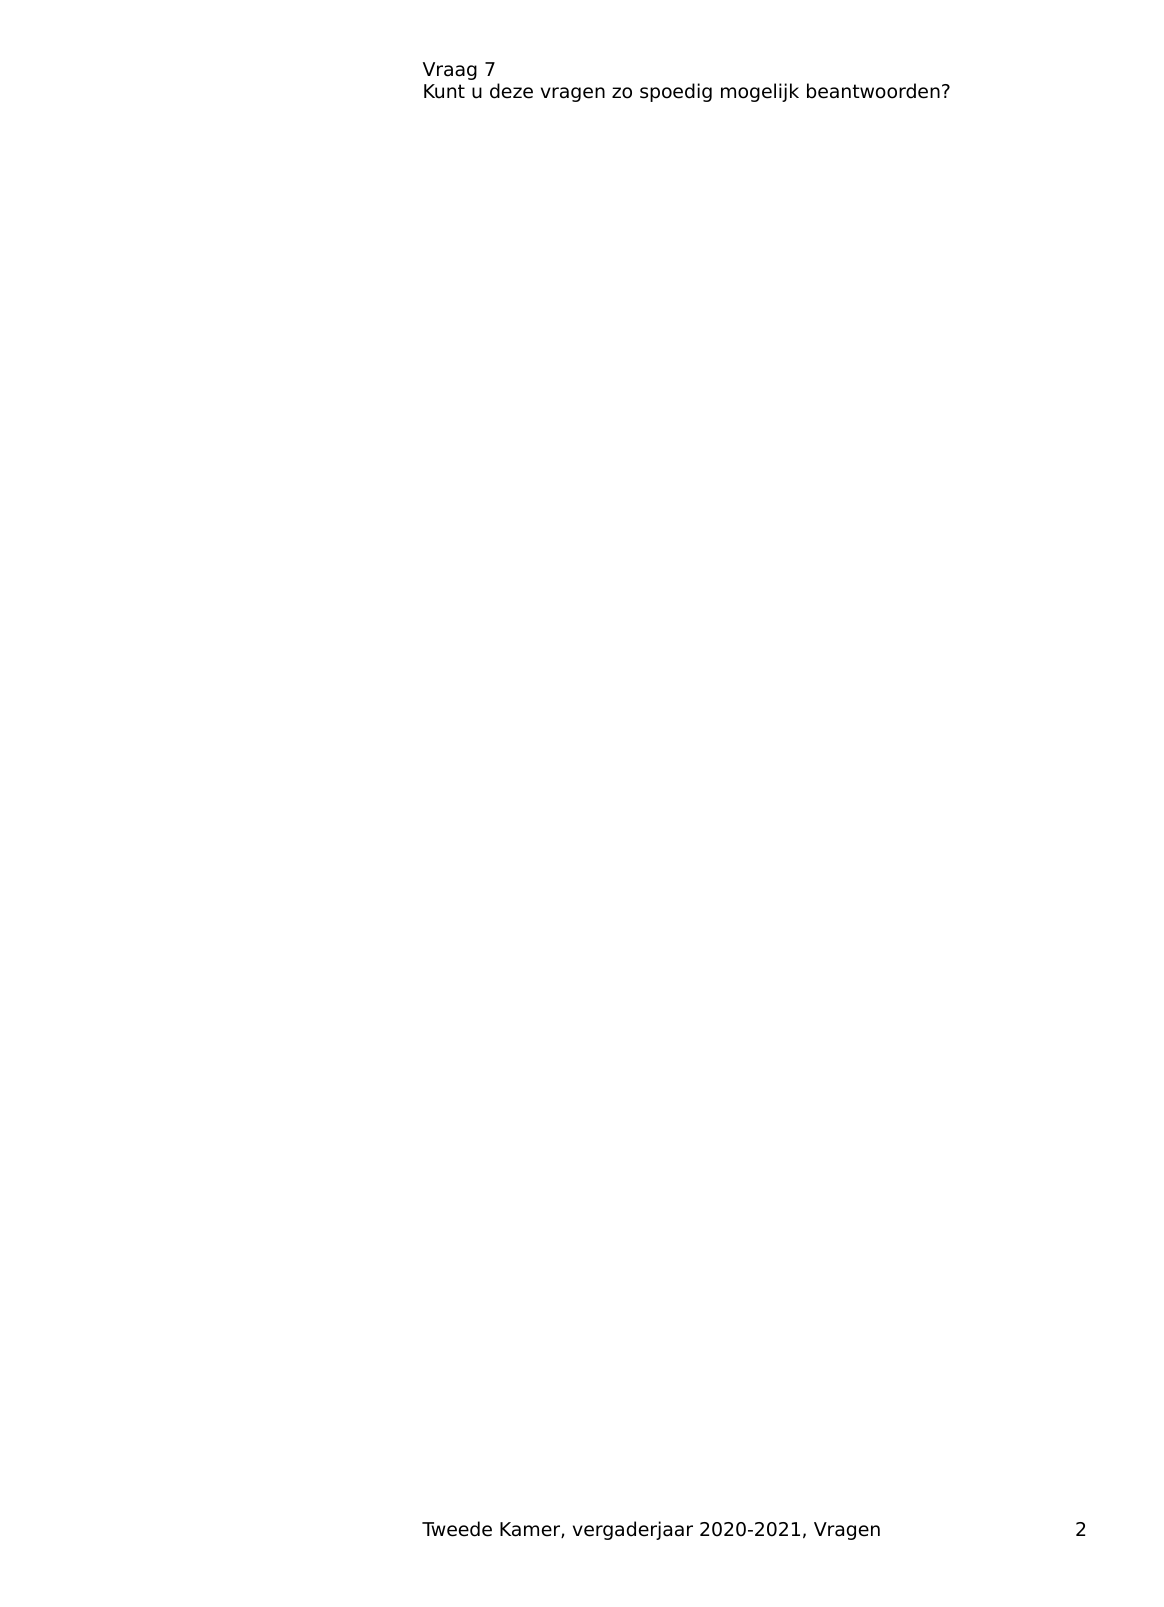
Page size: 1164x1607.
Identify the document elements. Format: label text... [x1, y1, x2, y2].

text Kunt u deze vragen zo spoedig mogelijk beantwoorden? [422, 81, 1087, 103]
text Vraag 7 [422, 59, 1087, 81]
